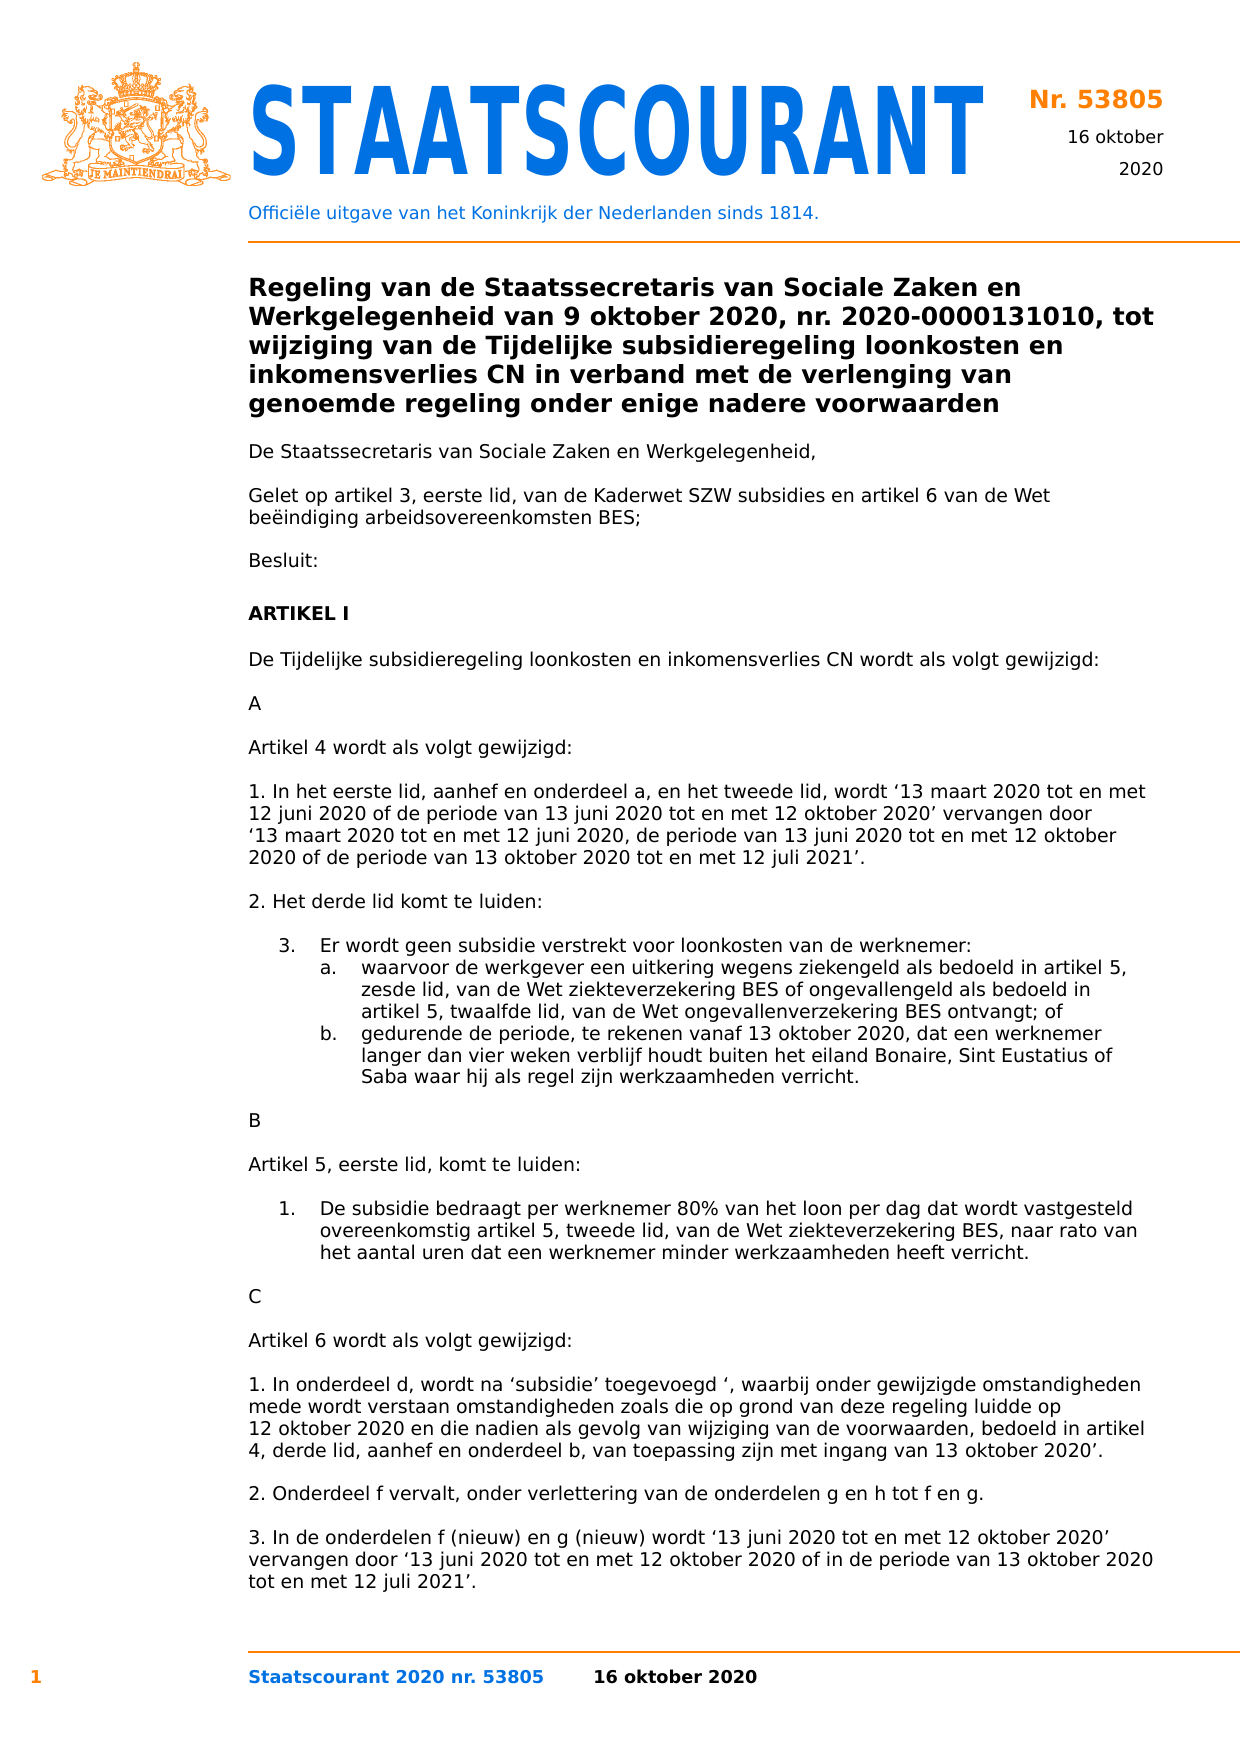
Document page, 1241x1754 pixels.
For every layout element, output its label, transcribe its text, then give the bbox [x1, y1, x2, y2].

text Gelet op artikel 3, eerste lid, van de Kaderwet SZW subsidies en artikel 6 van de Wet beëindiging arbeidsovereenkomsten BES; [248, 484, 1163, 528]
text Besluit: [248, 550, 1163, 572]
text b. gedurende de periode, te rekenen vanaf 13 oktober 2020, dat een werknemer langer dan vier weken verblijf houdt buiten het eiland Bonaire, Sint Eustatius of Saba waar hij als regel zijn werkzaamheden verricht. [319, 1022, 1163, 1088]
text 1. In onderdeel d, wordt na ‘subsidie’ toegevoegd ‘, waarbij onder gewijzigde omstandigheden mede wordt verstaan omstandigheden zoals die op grond van deze regeling luidde op 12 oktober 2020 en die nadien als gevolg van wijziging van de voorwaarden, bedoeld in artikel 4, derde lid, aanhef en onderdeel b, van toepassing zijn met ingang van 13 oktober 2020’. [248, 1373, 1163, 1461]
text 2. Onderdeel f vervalt, onder verlettering van de onderdelen g en h tot f en g. [248, 1483, 1163, 1505]
text Artikel 4 wordt als volgt gewijzigd: [248, 737, 1163, 759]
text 3. In de onderdelen f (nieuw) en g (nieuw) wordt ‘13 juni 2020 tot en met 12 oktober 2020’ vervangen door ‘13 juni 2020 tot en met 12 oktober 2020 of in de periode van 13 oktober 2020 tot en met 12 juli 2021’. [248, 1527, 1163, 1593]
text De Staatssecretaris van Sociale Zaken en Werkgelegenheid, [248, 441, 1163, 463]
text A [248, 693, 1163, 715]
text 2. Het derde lid komt te luiden: [248, 891, 1163, 913]
text 1. In het eerste lid, aanhef en onderdeel a, en het tweede lid, wordt ‘13 maart 2020 tot en met 12 juni 2020 of de periode van 13 juni 2020 tot en met 12 oktober 2020’ vervangen door ‘13 maart 2020 tot en met 12 juni 2020, de periode van 13 juni 2020 tot en met 12 oktober 2020 of de periode van 13 oktober 2020 tot en met 12 juli 2021’. [248, 781, 1163, 869]
table_header STAATSCOURANT [248, 62, 998, 203]
table_cell Officiële uitgave van het Koninkrijk der Nederlanden sinds 1814. [248, 203, 1240, 241]
text 3. Er wordt geen subsidie verstrekt voor loonkosten van de werknemer: [278, 934, 1163, 957]
subtitle ARTIKEL I [248, 602, 1163, 624]
text De Tijdelijke subsidieregeling loonkosten en inkomensverlies CN wordt als volgt gewijzigd: [248, 649, 1163, 671]
subtitle Regeling van de Staatssecretaris van Sociale Zaken en Werkgelegenheid van 9 oktober 2020, nr. 2020-0000131010, tot wijziging van de Tijdelijke subsidieregeling loonkosten en inkomensverlies CN in verband met de verlenging van genoemde regeling onder enige nadere voorwaarden [248, 273, 1163, 419]
text B [248, 1110, 1163, 1132]
text 1. De subsidie bedraagt per werknemer 80% van het loon per dag dat wordt vastgesteld overeenkomstig artikel 5, tweede lid, van de Wet ziekteverzekering BES, naar rato van het aantal uren dat een werknemer minder werkzaamheden heeft verricht. [278, 1198, 1163, 1264]
picture [41, 62, 231, 186]
table_cell 16 oktober [998, 121, 1240, 153]
table_header [25, 62, 248, 241]
text Artikel 6 wordt als volgt gewijzigd: [248, 1330, 1163, 1352]
text C [248, 1286, 1163, 1308]
text Artikel 5, eerste lid, komt te luiden: [248, 1154, 1163, 1176]
text a. waarvoor de werkgever een uitkering wegens ziekengeld als bedoeld in artikel 5, zesde lid, van de Wet ziekteverzekering BES of ongevallengeld als bedoeld in artikel 5, twaalfde lid, van de Wet ongevallenverzekering BES ontvangt; of [319, 957, 1163, 1022]
table_header Nr. 53805 [998, 62, 1240, 121]
table_cell 2020 [998, 153, 1240, 203]
